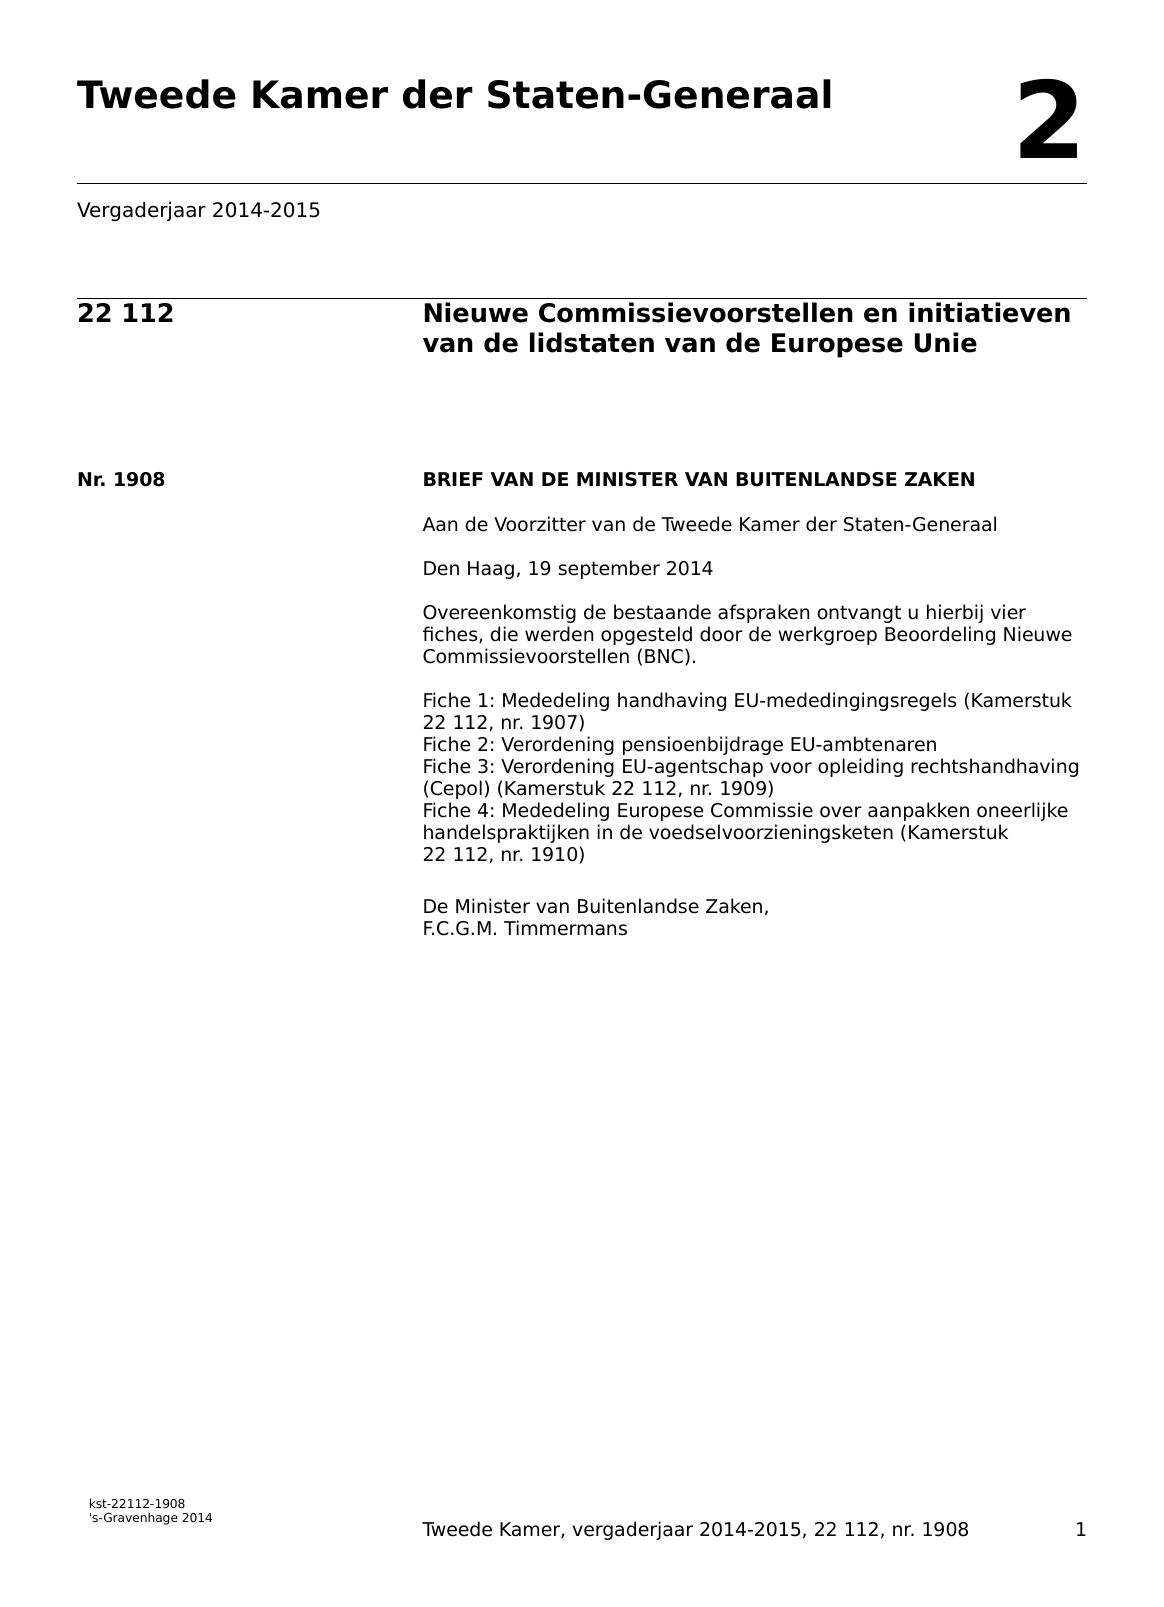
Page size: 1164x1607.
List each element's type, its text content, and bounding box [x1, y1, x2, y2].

text Fiche 4: Mededeling Europese Commissie over aanpakken oneerlijke handelspraktijken in de voedselvoorzieningsketen (Kamerstuk 22 112, nr. 1910) [422, 800, 1087, 866]
table_header 2 [886, 59, 1087, 183]
text 's-Gravenhage 2014 [88, 1511, 323, 1525]
text kst-22112-1908 [88, 1497, 323, 1511]
text Fiche 3: Verordening EU-agentschap voor opleiding rechtshandhaving (Cepol) (Kamerstuk 22 112, nr. 1909) [422, 756, 1087, 800]
text Den Haag, 19 september 2014 [422, 558, 1087, 580]
text Fiche 2: Verordening pensioenbijdrage EU-ambtenaren [422, 734, 1087, 756]
text De Minister van Buitenlandse Zaken, F.C.G.M. Timmermans [422, 896, 1087, 940]
text Overeenkomstig de bestaande afspraken ontvangt u hierbij vier fiches, die werden opgesteld door de werkgroep Beoordeling Nieuwe Commissievoorstellen (BNC). [422, 602, 1087, 668]
subtitle 22 112 Nieuwe Commissievoorstellen en initiatieven van de lidstaten van de Europese Unie [77, 299, 1087, 358]
subtitle Nr. 1908 BRIEF VAN DE MINISTER VAN BUITENLANDSE ZAKEN [77, 469, 1087, 491]
table_header Tweede Kamer der Staten-Generaal [77, 59, 886, 183]
text Fiche 1: Mededeling handhaving EU-mededingingsregels (Kamerstuk 22 112, nr. 1907) [422, 690, 1087, 734]
table_cell Vergaderjaar 2014-2015 [77, 184, 1087, 298]
text Aan de Voorzitter van de Tweede Kamer der Staten-Generaal [422, 513, 1087, 536]
